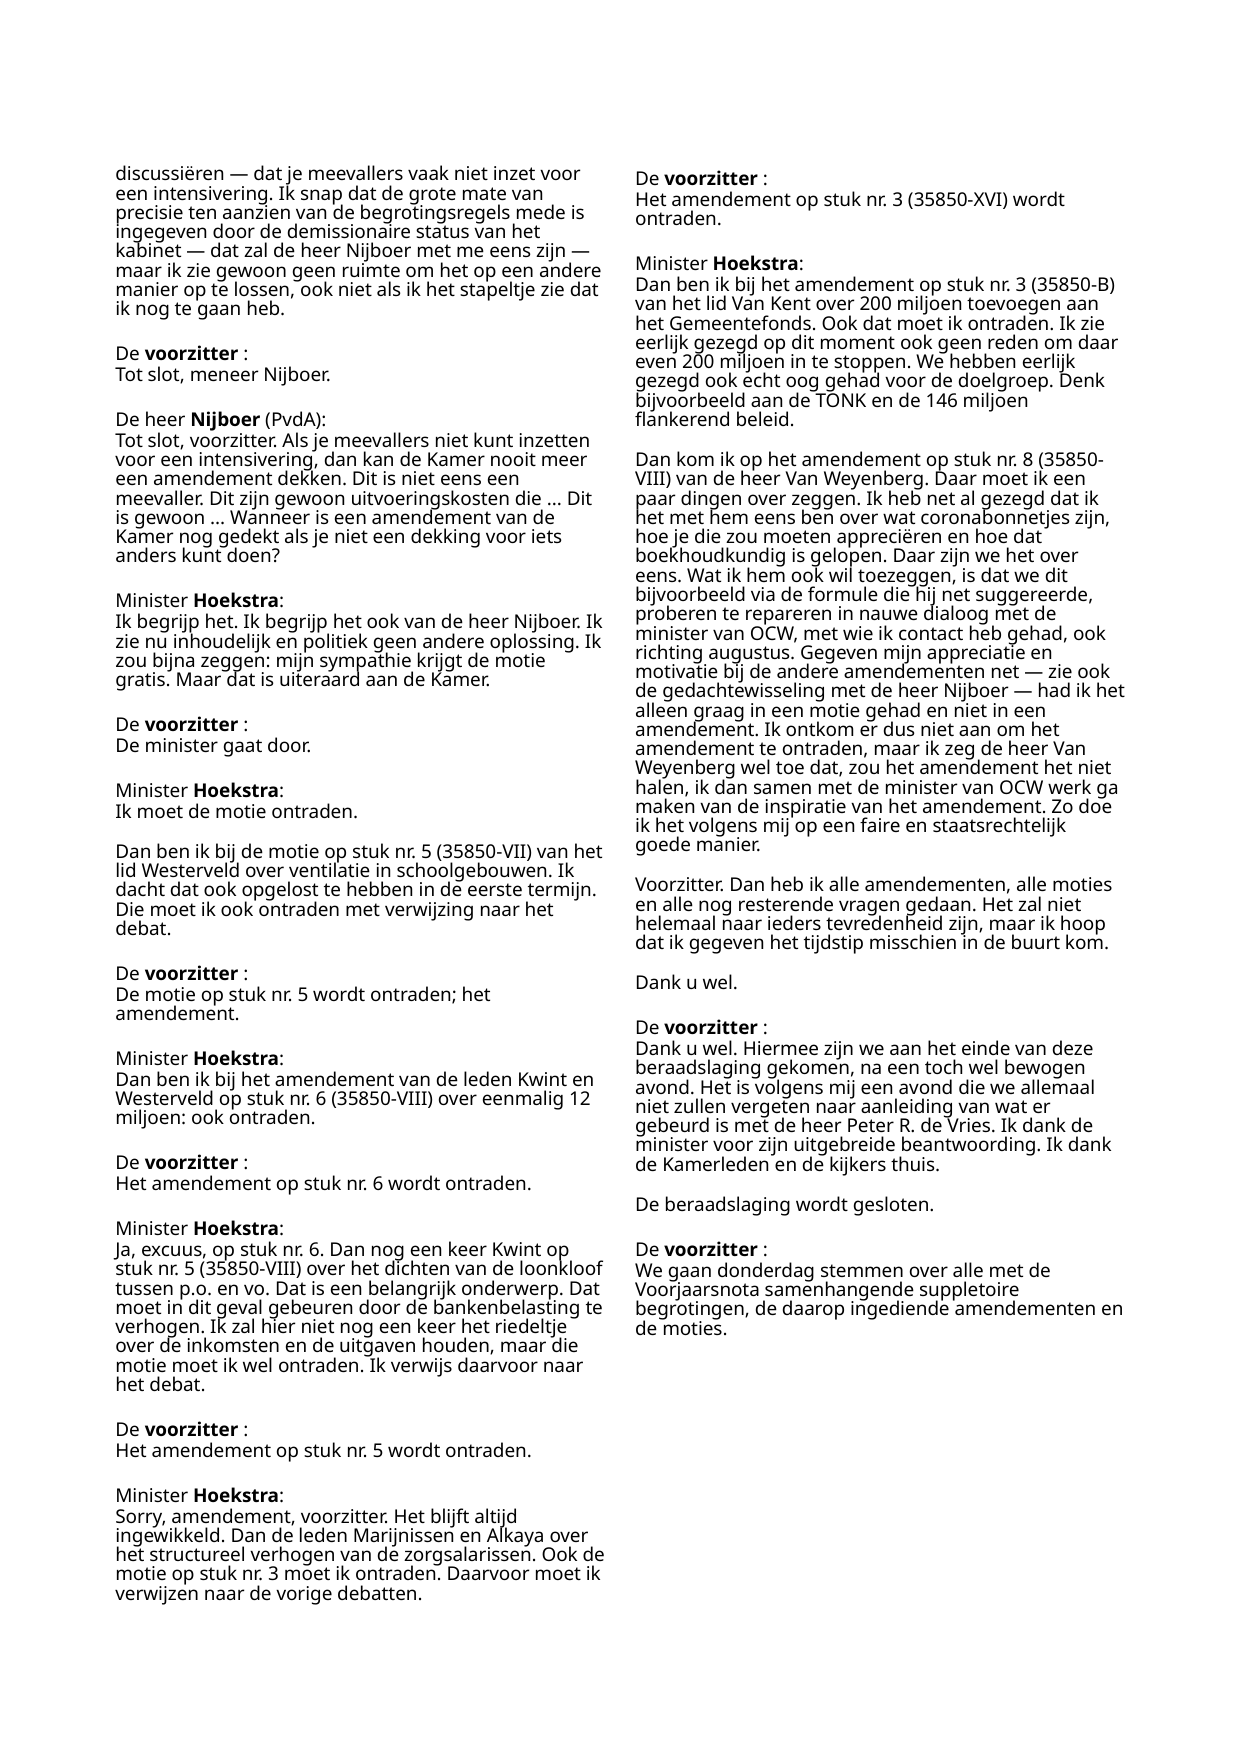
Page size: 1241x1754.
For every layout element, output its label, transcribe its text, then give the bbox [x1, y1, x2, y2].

text Minister Hoekstra: [115, 588, 605, 613]
text Voorzitter. Dan heb ik alle amendementen, alle moties en alle nog resterende vragen gedaan. Het zal niet helemaal naar ieders tevredenheid zijn, maar ik hoop dat ik gegeven het tijdstip misschien in de buurt kom. [635, 876, 1125, 953]
text Ik moet de motie ontraden. [115, 803, 605, 822]
text Minister Hoekstra: [115, 1482, 605, 1508]
text Dan kom ik op het amendement op stuk nr. 8 (35850-VIII) van de heer Van Weyenberg. Daar moet ik een paar dingen over zeggen. Ik heb net al gezegd dat ik het met hem eens ben over wat coronabonnetjes zijn, hoe je die zou moeten appreciëren en hoe dat boekhoudkundig is gelopen. Daar zijn we het over eens. Wat ik hem ook wil toezeggen, is dat we dit bijvoorbeeld via de formule die hij net suggereerde, proberen te repareren in nauwe dialoog met de minister van OCW, met wie ik contact heb gehad, ook richting augustus. Gegeven mijn appreciatie en motivatie bij de andere amendementen net — zie ook de gedachtewisseling met de heer Nijboer — had ik het alleen graag in een motie gehad en niet in een amendement. Ik ontkom er dus niet aan om het amendement te ontraden, maar ik zeg de heer Van Weyenberg wel toe dat, zou het amendement het niet halen, ik dan samen met de minister van OCW werk ga maken van de inspiratie van het amendement. Zo doe ik het volgens mij op een faire en staatsrechtelijk goede manier. [635, 451, 1125, 856]
text De voorzitter : [635, 1236, 1125, 1262]
text Sorry, amendement, voorzitter. Het blijft altijd ingewikkeld. Dan de leden Marijnissen en Alkaya over het structureel verhogen van de zorgsalarissen. Ook de motie op stuk nr. 3 moet ik ontraden. Daarvoor moet ik verwijzen naar de vorige debatten. [115, 1508, 605, 1604]
text Dan ben ik bij het amendement van de leden Kwint en Westerveld op stuk nr. 6 (35850-VIII) over eenmalig 12 miljoen: ook ontraden. [115, 1071, 605, 1129]
text Minister Hoekstra: [635, 250, 1125, 276]
text Minister Hoekstra: [115, 1045, 605, 1071]
text De heer Nijboer (PvdA): [115, 406, 605, 432]
text De voorzitter : [115, 711, 605, 737]
text De minister gaat door. [115, 737, 605, 756]
text Dank u wel. Hiermee zijn we aan het einde van deze beraadslaging gekomen, na een toch wel bewogen avond. Het is volgens mij een avond die we allemaal niet zullen vergeten naar aanleiding van wat er gebeurd is met de heer Peter R. de Vries. Ik dank de minister voor zijn uitgebreide beantwoording. Ik dank de Kamerleden en de kijkers thuis. [635, 1040, 1125, 1175]
text De voorzitter : [635, 1014, 1125, 1040]
text De voorzitter : [115, 1416, 605, 1442]
text Ja, excuus, op stuk nr. 6. Dan nog een keer Kwint op stuk nr. 5 (35850-VIII) over het dichten van de loonkloof tussen p.o. en vo. Dat is een belangrijk onderwerp. Dat moet in dit geval gebeuren door de bankenbelasting te verhogen. Ik zal hier niet nog een keer het riedeltje over de inkomsten en de uitgaven houden, maar die motie moet ik wel ontraden. Ik verwijs daarvoor naar het debat. [115, 1241, 605, 1395]
text Dan ben ik bij de motie op stuk nr. 5 (35850-VII) van het lid Westerveld over ventilatie in schoolgebouwen. Ik dacht dat ook opgelost te hebben in de eerste termijn. Die moet ik ook ontraden met verwijzing naar het debat. [115, 843, 605, 939]
text Het amendement op stuk nr. 3 (35850-XVI) wordt ontraden. [635, 191, 1125, 229]
text De beraadslaging wordt gesloten. [635, 1196, 1125, 1215]
text Tot slot, meneer Nijboer. [115, 366, 605, 385]
text De voorzitter : [635, 165, 1125, 191]
text Dank u wel. [635, 974, 1125, 993]
text De voorzitter : [115, 340, 605, 366]
text De motie op stuk nr. 5 wordt ontraden; het amendement. [115, 986, 605, 1024]
text Minister Hoekstra: [115, 777, 605, 803]
text De voorzitter : [115, 960, 605, 986]
text De voorzitter : [115, 1149, 605, 1175]
text Dan ben ik bij het amendement op stuk nr. 3 (35850-B) van het lid Van Kent over 200 miljoen toevoegen aan het Gemeentefonds. Ook dat moet ik ontraden. Ik zie eerlijk gezegd op dit moment ook geen reden om daar even 200 miljoen in te stoppen. We hebben eerlijk gezegd ook echt oog gehad voor de doelgroep. Denk bijvoorbeeld aan de TONK en de 146 miljoen flankerend beleid. [635, 276, 1125, 430]
text Tot slot, voorzitter. Als je meevallers niet kunt inzetten voor een intensivering, dan kan de Kamer nooit meer een amendement dekken. Dit is niet eens een meevaller. Dit zijn gewoon uitvoeringskosten die ... Dit is gewoon ... Wanneer is een amendement van de Kamer nog gedekt als je niet een dekking voor iets anders kunt doen? [115, 432, 605, 567]
text discussiëren — dat je meevallers vaak niet inzet voor een intensivering. Ik snap dat de grote mate van precisie ten aanzien van de begrotingsregels mede is ingegeven door de demissionaire status van het kabinet — dat zal de heer Nijboer met me eens zijn — maar ik zie gewoon geen ruimte om het op een andere manier op te lossen, ook niet als ik het stapeltje zie dat ik nog te gaan heb. [115, 165, 605, 319]
text Ik begrijp het. Ik begrijp het ook van de heer Nijboer. Ik zie nu inhoudelijk en politiek geen andere oplossing. Ik zou bijna zeggen: mijn sympathie krijgt de motie gratis. Maar dat is uiteraard aan de Kamer. [115, 613, 605, 690]
text Minister Hoekstra: [115, 1215, 605, 1241]
text Het amendement op stuk nr. 5 wordt ontraden. [115, 1442, 605, 1461]
text We gaan donderdag stemmen over alle met de Voorjaarsnota samenhangende suppletoire begrotingen, de daarop ingediende amendementen en de moties. [635, 1262, 1125, 1339]
text Het amendement op stuk nr. 6 wordt ontraden. [115, 1175, 605, 1194]
